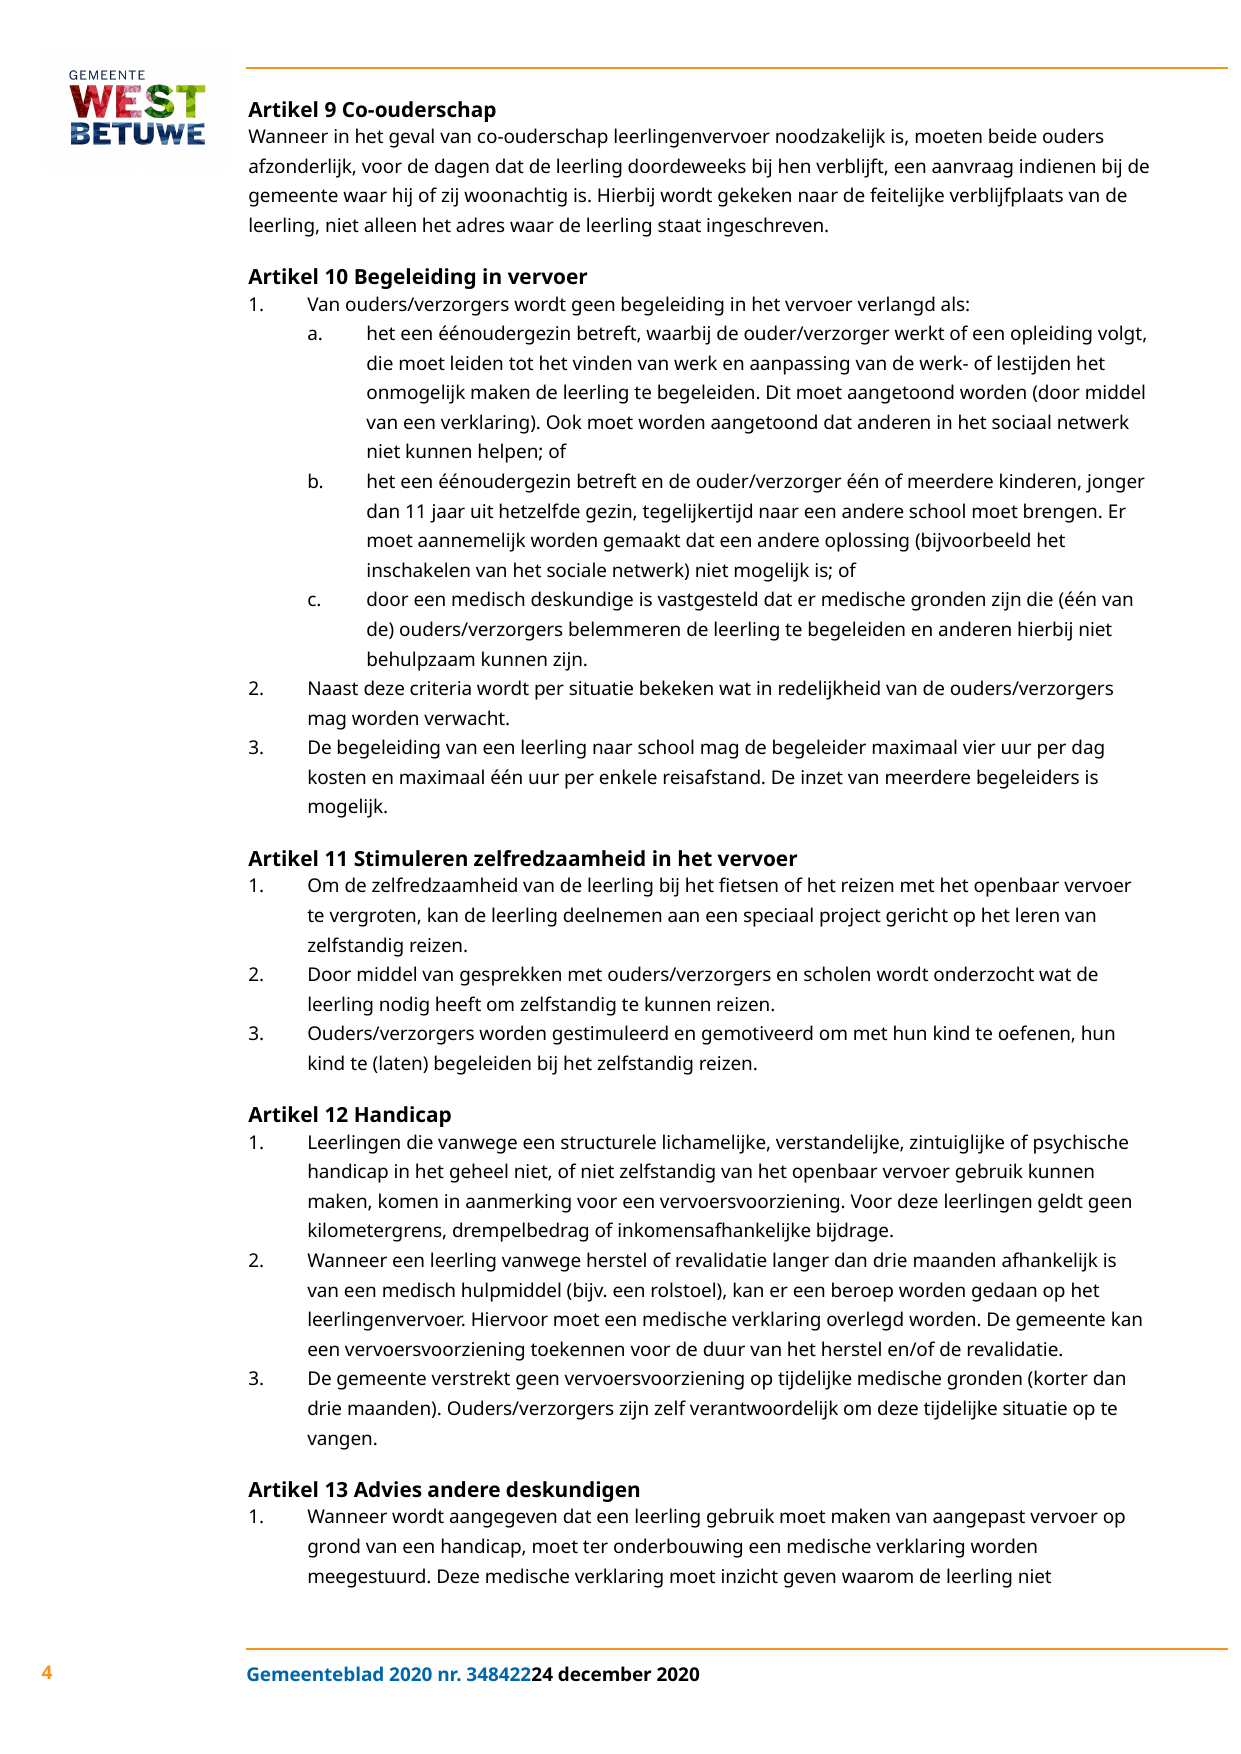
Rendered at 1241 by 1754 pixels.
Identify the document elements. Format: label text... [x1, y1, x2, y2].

text Artikel 9 Co-ouderschap [248, 95, 1152, 123]
text Artikel 11 Stimuleren zelfredzaamheid in het vervoer [248, 844, 1152, 873]
list het een éénoudergezin betreft en de ouder/verzorger één of meerdere kinderen, jonger dan 11 jaar uit hetzelfde gezin, tegelijkertijd naar een andere school moet brengen. Er moet aannemelijk worden gemaakt dat een andere oplossing (bijvoorbeeld het inschakelen van het sociale netwerk) niet mogelijk is; of [307, 468, 1152, 583]
list Wanneer een leerling vanwege herstel of revalidatie langer dan drie maanden afhankelijk is van een medisch hulpmiddel (bijv. een rolstoel), kan er een beroep worden gedaan op het leerlingenvervoer. Hiervoor moet een medische verklaring overlegd worden. De gemeente kan een vervoersvoorziening toekennen voor de duur van het herstel en/of de revalidatie. [248, 1247, 1152, 1362]
list door een medisch deskundige is vastgesteld dat er medische gronden zijn die (één van de) ouders/verzorgers belemmeren de leerling te begeleiden en anderen hierbij niet behulpzaam kunnen zijn. [307, 587, 1152, 672]
text Artikel 10 Begeleiding in vervoer [248, 262, 1152, 291]
list De begeleiding van een leerling naar school mag de begeleider maximaal vier uur per dag kosten en maximaal één uur per enkele reisafstand. De inzet van meerdere begeleiders is mogelijk. [248, 734, 1152, 819]
list Leerlingen die vanwege een structurele lichamelijke, verstandelijke, zintuiglijke of psychische handicap in het geheel niet, of niet zelfstandig van het openbaar vervoer gebruik kunnen maken, komen in aanmerking voor een vervoersvoorziening. Voor deze leerlingen geldt geen kilometergrens, drempelbedrag of inkomensafhankelijke bijdrage. [248, 1129, 1152, 1243]
list Van ouders/verzorgers wordt geen begeleiding in het vervoer verlangd als: [248, 291, 1152, 317]
text Artikel 13 Advies andere deskundigen [248, 1475, 1152, 1504]
text Wanneer in het geval van co-ouderschap leerlingenvervoer noodzakelijk is, moeten beide ouders afzonderlijk, voor de dagen dat de leerling doordeweeks bij hen verblijft, een aanvraag indienen bij de gemeente waar hij of zij woonachtig is. Hierbij wordt gekeken naar de feitelijke verblijfplaats van de leerling, niet alleen het adres waar de leerling staat ingeschreven. [248, 123, 1152, 238]
list Naast deze criteria wordt per situatie bekeken wat in redelijkheid van de ouders/verzorgers mag worden verwacht. [248, 675, 1152, 731]
list Wanneer wordt aangegeven dat een leerling gebruik moet maken van aangepast vervoer op grond van een handicap, moet ter onderbouwing een medische verklaring worden meegestuurd. Deze medische verklaring moet inzicht geven waarom de leerling niet [248, 1504, 1152, 1588]
list De gemeente verstrekt geen vervoersvoorziening op tijdelijke medische gronden (korter dan drie maanden). Ouders/verzorgers zijn zelf verantwoordelijk om deze tijdelijke situatie op te vangen. [248, 1366, 1152, 1451]
picture [41, 47, 231, 172]
list Door middel van gesprekken met ouders/verzorgers en scholen wordt onderzocht wat de leerling nodig heeft om zelfstandig te kunnen reizen. [248, 961, 1152, 1017]
list Om de zelfredzaamheid van de leerling bij het fietsen of het reizen met het openbaar vervoer te vergroten, kan de leerling deelnemen aan een speciaal project gericht op het leren van zelfstandig reizen. [248, 873, 1152, 957]
list Ouders/verzorgers worden gestimuleerd en gemotiveerd om met hun kind te oefenen, hun kind te (laten) begeleiden bij het zelfstandig reizen. [248, 1021, 1152, 1076]
list het een éénoudergezin betreft, waarbij de ouder/verzorger werkt of een opleiding volgt, die moet leiden tot het vinden van werk en aanpassing van de werk- of lestijden het onmogelijk maken de leerling te begeleiden. Dit moet aangetoond worden (door middel van een verklaring). Ook moet worden aangetoond dat anderen in het sociaal netwerk niet kunnen helpen; of [307, 320, 1152, 464]
text Artikel 12 Handicap [248, 1101, 1152, 1129]
